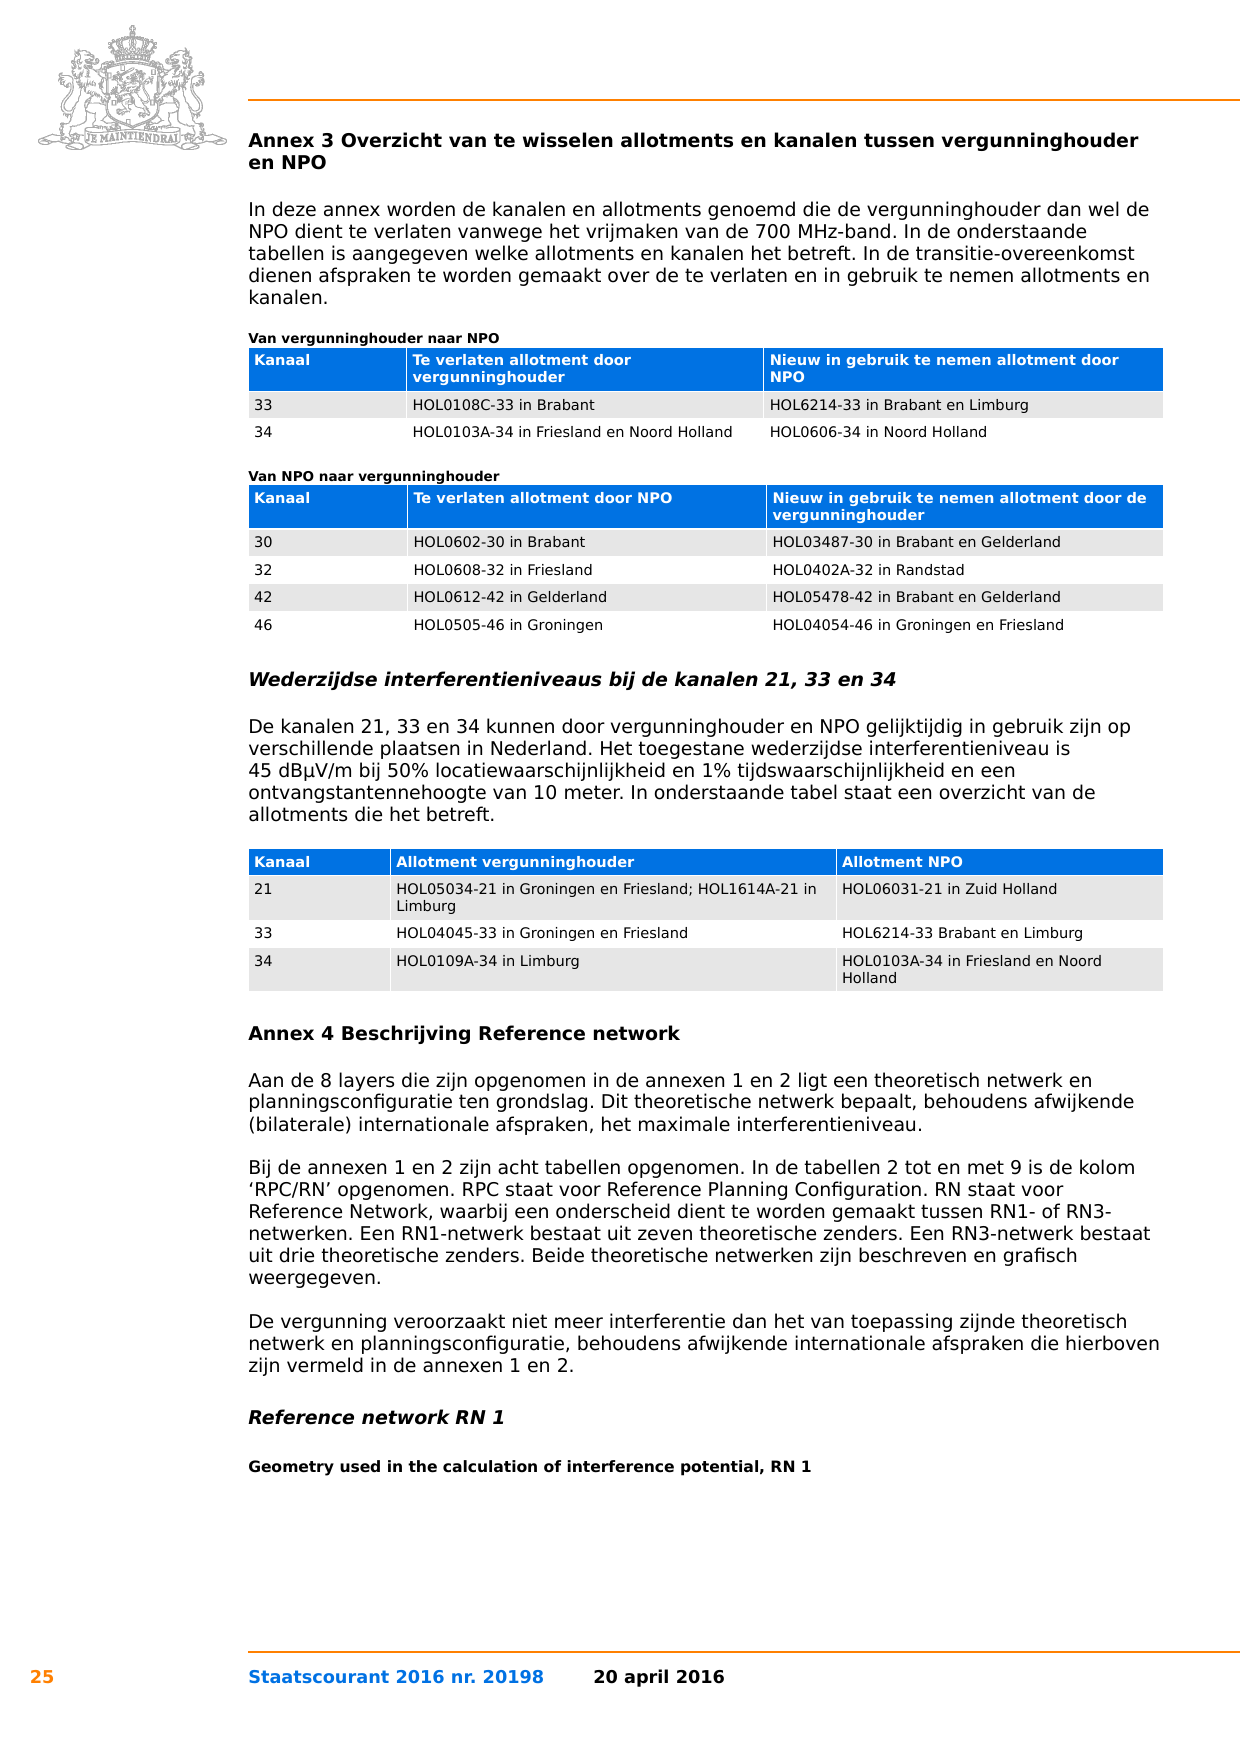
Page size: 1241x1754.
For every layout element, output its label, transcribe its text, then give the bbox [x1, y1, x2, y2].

table_cell 42 [249, 584, 407, 611]
table_header Allotment NPO [837, 849, 1163, 875]
table_cell Te verlaten allotment door vergunninghouder [407, 348, 763, 391]
picture [38, 25, 227, 150]
table_cell Nieuw in gebruik te nemen allotment door de vergunninghouder [767, 485, 1163, 528]
table_cell Kanaal [249, 348, 406, 391]
subtitle Annex 3 Overzicht van te wisselen allotments en kanalen tussen vergunninghouder en NPO [248, 130, 1163, 174]
table_cell 34 [249, 948, 390, 991]
table_cell HOL0602-30 in Brabant [408, 530, 766, 556]
table_cell Te verlaten allotment door NPO [408, 485, 766, 528]
table_cell HOL03487-30 in Brabant en Gelderland [767, 530, 1163, 556]
table_header Van vergunninghouder naar NPO [248, 331, 1163, 346]
table_cell 21 [249, 876, 390, 920]
table_cell HOL06031-21 in Zuid Holland [837, 876, 1163, 920]
table_cell 32 [249, 557, 407, 583]
table_cell HOL0612-42 in Gelderland [408, 584, 766, 611]
table_cell HOL0103A-34 in Friesland en Noord Holland [837, 948, 1163, 991]
table_cell 30 [249, 530, 407, 556]
table_cell HOL6214-33 in Brabant en Limburg [764, 392, 1163, 418]
table_cell HOL6214-33 Brabant en Limburg [837, 921, 1163, 947]
table_cell 46 [249, 612, 407, 638]
text Aan de 8 layers die zijn opgenomen in de annexen 1 en 2 ligt een theoretisch netwerk en planningsconfiguratie ten grondslag. Dit theoretische netwerk bepaalt, behoudens afwijkende (bilaterale) internationale afspraken, het maximale interferentieniveau. [248, 1069, 1163, 1135]
text Bij de annexen 1 en 2 zijn acht tabellen opgenomen. In de tabellen 2 tot en met 9 is de kolom ‘RPC/RN’ opgenomen. RPC staat voor Reference Planning Configuration. RN staat voor Reference Network, waarbij een onderscheid dient te worden gemaakt tussen RN1- of RN3-netwerken. Een RN1-netwerk bestaat uit zeven theoretische zenders. Een RN3-netwerk bestaat uit drie theoretische zenders. Beide theoretische netwerken zijn beschreven en grafisch weergegeven. [248, 1157, 1163, 1289]
table_cell HOL0402A-32 in Randstad [767, 557, 1163, 583]
table_cell 33 [249, 392, 406, 418]
subtitle Wederzijdse interferentieniveaus bij de kanalen 21, 33 en 34 [248, 669, 1163, 691]
table_cell HOL0108C-33 in Brabant [407, 392, 763, 418]
table_cell 34 [249, 419, 406, 446]
table_cell HOL05478-42 in Brabant en Gelderland [767, 584, 1163, 611]
table_cell Kanaal [249, 485, 407, 528]
table_cell HOL04045-33 in Groningen en Friesland [391, 921, 836, 947]
text Geometry used in the calculation of interference potential, RN 1 [248, 1458, 1004, 1476]
table_cell HOL04054-46 in Groningen en Friesland [767, 612, 1163, 638]
table_cell HOL0606-34 in Noord Holland [764, 419, 1163, 446]
table_cell HOL0505-46 in Groningen [408, 612, 766, 638]
text De vergunning veroorzaakt niet meer interferentie dan het van toepassing zijnde theoretisch netwerk en planningsconfiguratie, behoudens afwijkende internationale afspraken die hierboven zijn vermeld in de annexen 1 en 2. [248, 1311, 1163, 1377]
text In deze annex worden de kanalen en allotments genoemd die de vergunninghouder dan wel de NPO dient te verlaten vanwege het vrijmaken van de 700 MHz-band. In de onderstaande tabellen is aangegeven welke allotments en kanalen het betreft. In de transitie-overeenkomst dienen afspraken te worden gemaakt over de te verlaten en in gebruik te nemen allotments en kanalen. [248, 199, 1163, 309]
table_cell HOL0103A-34 in Friesland en Noord Holland [407, 419, 763, 446]
subtitle Annex 4 Beschrijving Reference network [248, 1022, 1163, 1044]
table_cell HOL0608-32 in Friesland [408, 557, 766, 583]
text De kanalen 21, 33 en 34 kunnen door vergunninghouder en NPO gelijktijdig in gebruik zijn op verschillende plaatsen in Nederland. Het toegestane wederzijdse interferentieniveau is 45 dBµV/m bij 50% locatiewaarschijnlijkheid en 1% tijdswaarschijnlijkheid en een ontvangstantennehoogte van 10 meter. In onderstaande tabel staat een overzicht van de allotments die het betreft. [248, 716, 1163, 826]
subtitle Reference network RN 1 [248, 1407, 1163, 1429]
table_header Kanaal [249, 849, 390, 875]
table_cell HOL05034-21 in Groningen en Friesland; HOL1614A-21 in Limburg [391, 876, 836, 920]
table_header Allotment vergunninghouder [391, 849, 836, 875]
table_cell Nieuw in gebruik te nemen allotment door NPO [764, 348, 1163, 391]
table_cell HOL0109A-34 in Limburg [391, 948, 836, 991]
table_cell 33 [249, 921, 390, 947]
table_header Van NPO naar vergunninghouder [248, 469, 1163, 484]
